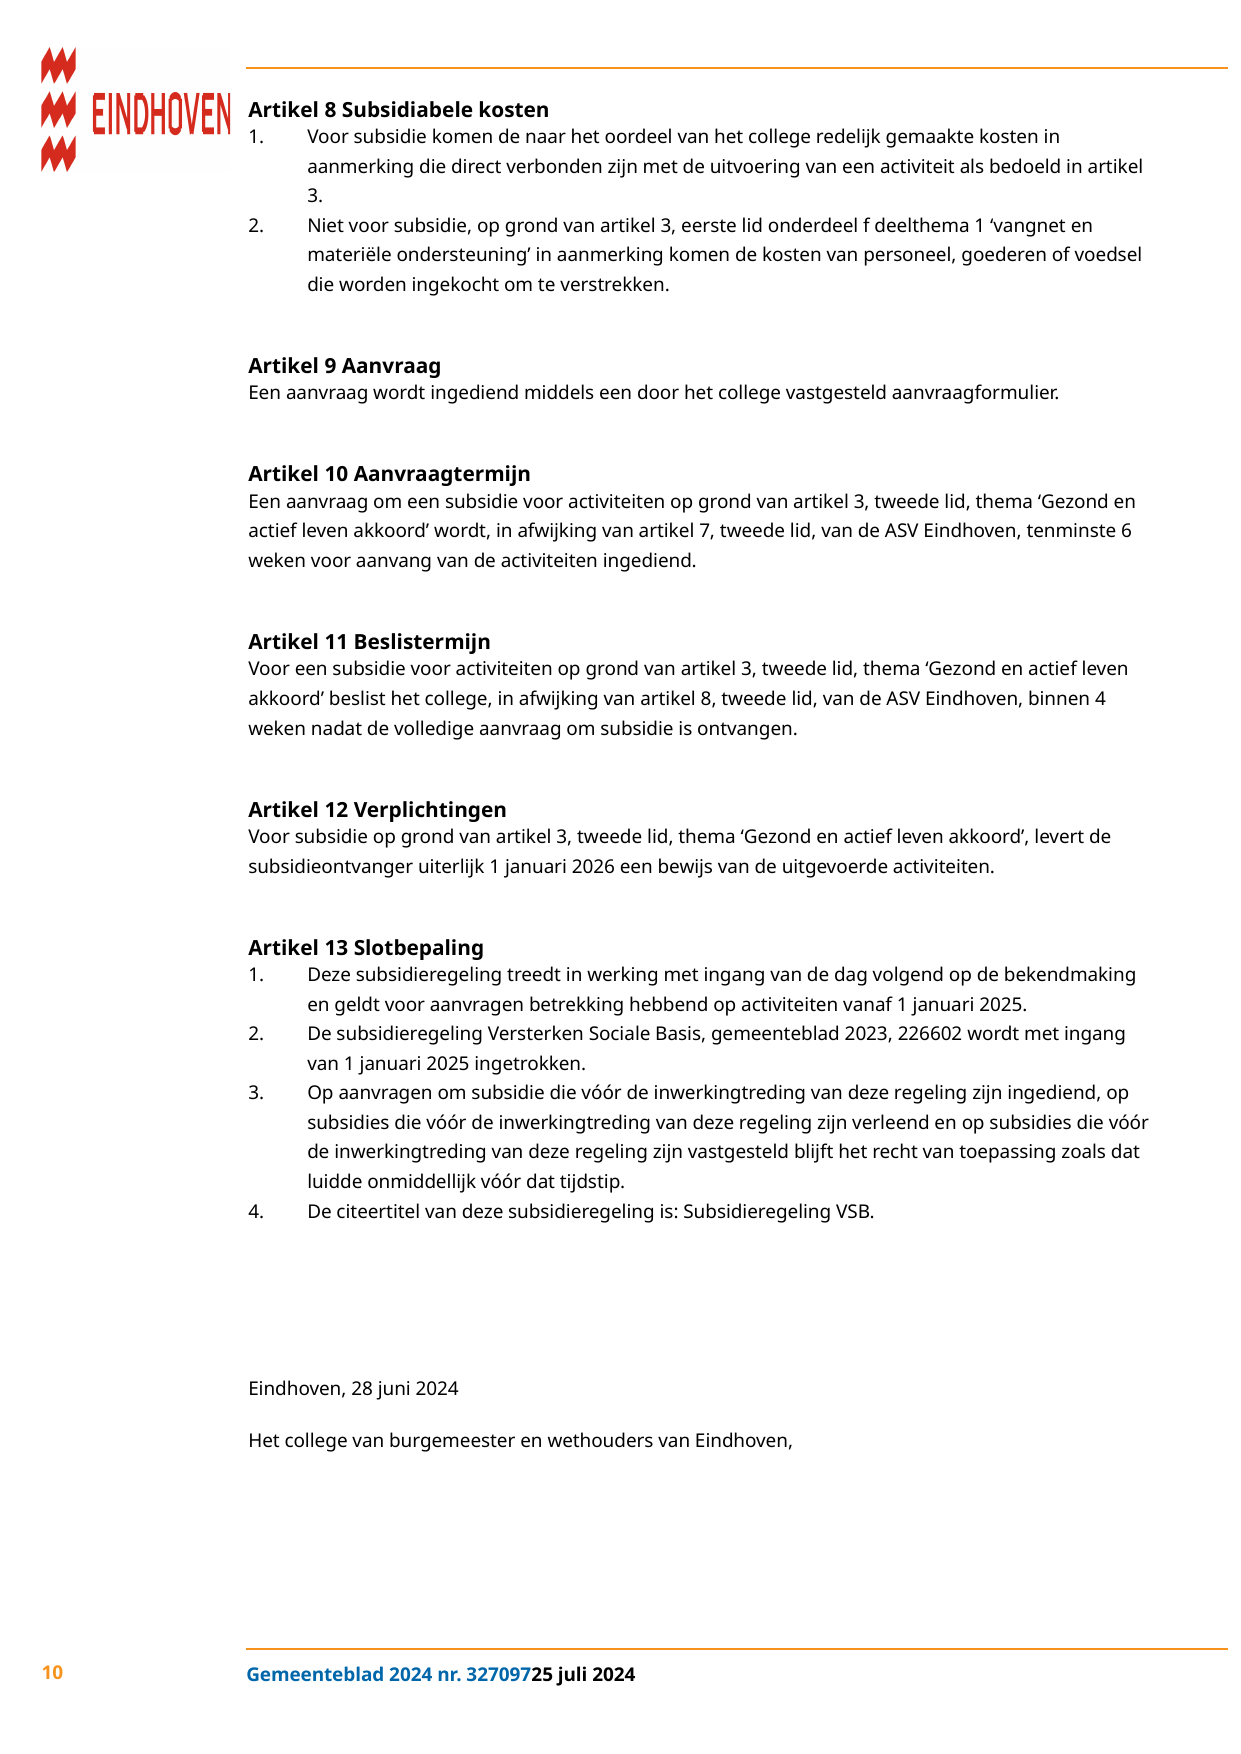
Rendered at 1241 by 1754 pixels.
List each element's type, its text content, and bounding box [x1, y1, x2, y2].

text Artikel 9 Aanvraag [248, 351, 1152, 379]
list De subsidieregeling Versterken Sociale Basis, gemeenteblad 2023, 226602 wordt met ingang van 1 januari 2025 ingetrokken. [248, 1020, 1152, 1076]
list Voor subsidie komen de naar het oordeel van het college redelijk gemaakte kosten in aanmerking die direct verbonden zijn met de uitvoering van een activiteit als bedoeld in artikel 3. [248, 123, 1152, 208]
list De citeertitel van deze subsidieregeling is: Subsidieregeling VSB. [248, 1198, 1152, 1224]
list Op aanvragen om subsidie die vóór de inwerkingtreding van deze regeling zijn ingediend, op subsidies die vóór de inwerkingtreding van deze regeling zijn verleend en op subsidies die vóór de inwerkingtreding van deze regeling zijn vastgesteld blijft het recht van toepassing zoals dat luidde onmiddellijk vóór dat tijdstip. [248, 1079, 1152, 1194]
text Artikel 12 Verplichtingen [248, 795, 1152, 823]
text Een aanvraag om een subsidie voor activiteiten op grond van artikel 3, tweede lid, thema ‘Gezond en actief leven akkoord’ wordt, in afwijking van artikel 7, tweede lid, van de ASV Eindhoven, tenminste 6 weken voor aanvang van de activiteiten ingediend. [248, 488, 1152, 573]
picture [41, 47, 231, 172]
text Artikel 10 Aanvraagtermijn [248, 459, 1152, 488]
text Artikel 8 Subsidiabele kosten [248, 95, 1152, 123]
list Deze subsidieregeling treedt in werking met ingang van de dag volgend op de bekendmaking en geldt voor aanvragen betrekking hebbend op activiteiten vanaf 1 januari 2025. [248, 961, 1152, 1017]
text Artikel 11 Beslistermijn [248, 627, 1152, 656]
list Niet voor subsidie, op grond van artikel 3, eerste lid onderdeel f deelthema 1 ‘vangnet en materiële ondersteuning’ in aanmerking komen de kosten van personeel, goederen of voedsel die worden ingekocht om te verstrekken. [248, 212, 1152, 297]
text Voor een subsidie voor activiteiten op grond van artikel 3, tweede lid, thema ‘Gezond en actief leven akkoord’ beslist het college, in afwijking van artikel 8, tweede lid, van de ASV Eindhoven, binnen 4 weken nadat de volledige aanvraag om subsidie is ontvangen. [248, 656, 1152, 741]
text Voor subsidie op grond van artikel 3, tweede lid, thema ‘Gezond en actief leven akkoord’, levert de subsidieontvanger uiterlijk 1 januari 2026 een bewijs van de uitgevoerde activiteiten. [248, 823, 1152, 878]
text Een aanvraag wordt ingediend middels een door het college vastgesteld aanvraagformulier. [248, 379, 1152, 405]
text Artikel 13 Slotbepaling [248, 933, 1152, 961]
text Eindhoven, 28 juni 2024 [248, 1375, 1152, 1401]
text Het college van burgemeester en wethouders van Eindhoven, [248, 1427, 1152, 1453]
